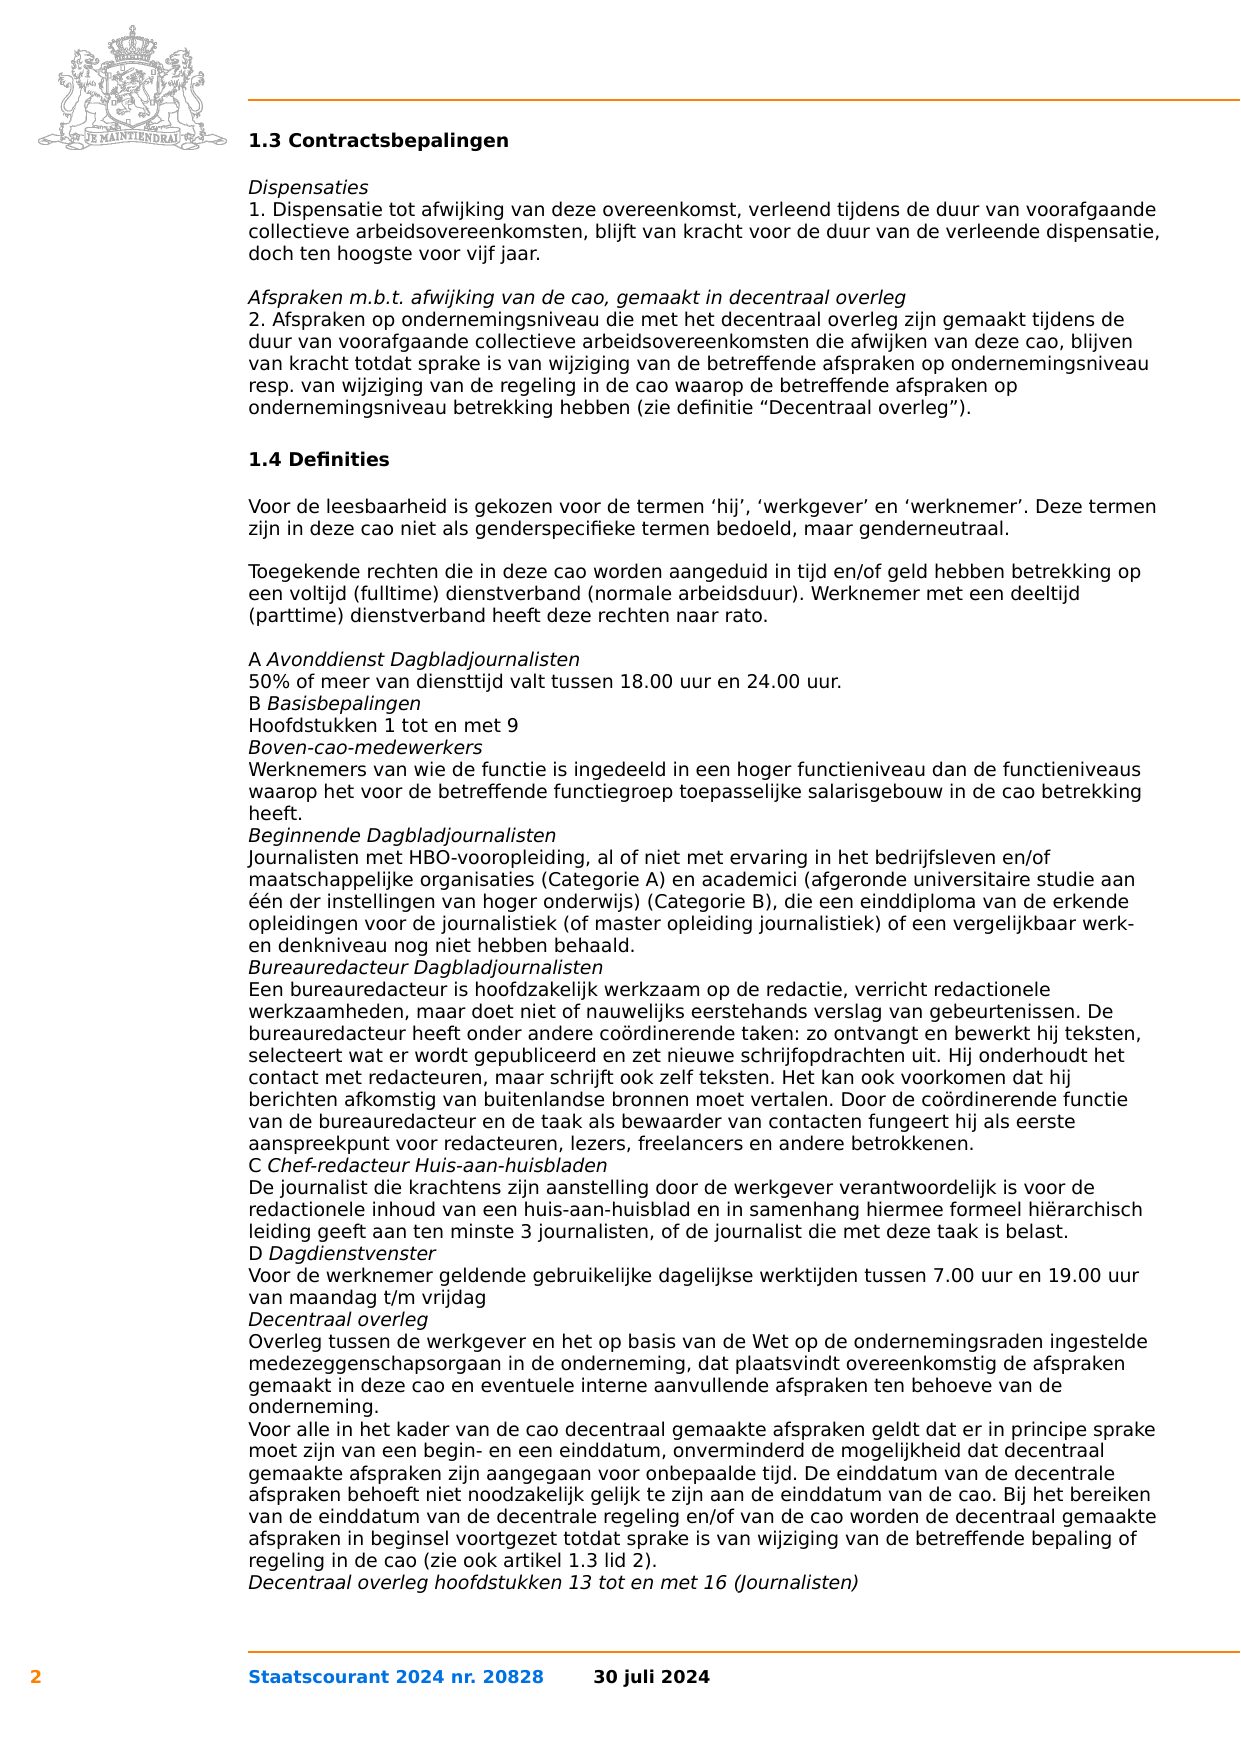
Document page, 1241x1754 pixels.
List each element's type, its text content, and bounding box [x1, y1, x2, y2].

text Voor alle in het kader van de cao decentraal gemaakte afspraken geldt dat er in principe sprake moet zijn van een begin- en een einddatum, onverminderd de mogelijkheid dat decentraal gemaakte afspraken zijn aangegaan voor onbepaalde tijd. De einddatum van de decentrale afspraken behoeft niet noodzakelijk gelijk te zijn aan de einddatum van de cao. Bij het bereiken van de einddatum van de decentrale regeling en/of van de cao worden de decentraal gemaakte afspraken in beginsel voortgezet totdat sprake is van wijziging van de betreffende bepaling of regeling in de cao (zie ook artikel 1.3 lid 2). [248, 1418, 1163, 1572]
text Voor de leesbaarheid is gekozen voor de termen ‘hij’, ‘werkgever’ en ‘werknemer’. Deze termen zijn in deze cao niet als genderspecifieke termen bedoeld, maar genderneutraal. [248, 496, 1163, 539]
text 1. Dispensatie tot afwijking van deze overeenkomst, verleend tijdens de duur van voorafgaande collectieve arbeidsovereenkomsten, blijft van kracht voor de duur van de verleende dispensatie, doch ten hoogste voor vijf jaar. [248, 199, 1163, 265]
text Voor de werknemer geldende gebruikelijke dagelijkse werktijden tussen 7.00 uur en 19.00 uur van maandag t/m vrijdag [248, 1264, 1163, 1308]
text Toegekende rechten die in deze cao worden aangeduid in tijd en/of geld hebben betrekking op een voltijd (fulltime) dienstverband (normale arbeidsduur). Werknemer met een deeltijd (parttime) dienstverband heeft deze rechten naar rato. [248, 561, 1163, 627]
picture [38, 25, 227, 150]
text Journalisten met HBO-vooropleiding, al of niet met ervaring in het bedrijfsleven en/of maatschappelijke organisaties (Categorie A) en academici (afgeronde universitaire studie aan één der instellingen van hoger onderwijs) (Categorie B), die een einddiploma van de erkende opleidingen voor de journalistiek (of master opleiding journalistiek) of een vergelijkbaar werk- en denkniveau nog niet hebben behaald. [248, 847, 1163, 957]
text D Dagdienstvenster [248, 1243, 1163, 1264]
subtitle Dispensaties [248, 177, 1163, 199]
text B Basisbepalingen [248, 693, 1163, 715]
text Werknemers van wie de functie is ingedeeld in een hoger functieniveau dan de functieniveaus waarop het voor de betreffende functiegroep toepasselijke salarisgebouw in de cao betrekking heeft. [248, 759, 1163, 825]
text Bureauredacteur Dagbladjournalisten [248, 957, 1163, 979]
text Beginnende Dagbladjournalisten [248, 825, 1163, 847]
text Hoofdstukken 1 tot en met 9 [248, 715, 1163, 737]
text C Chef-redacteur Huis-aan-huisbladen [248, 1155, 1163, 1177]
text 50% of meer van diensttijd valt tussen 18.00 uur en 24.00 uur. [248, 671, 1163, 693]
text Overleg tussen de werkgever en het op basis van de Wet op de ondernemingsraden ingestelde medezeggenschapsorgaan in de onderneming, dat plaatsvindt overeenkomstig de afspraken gemaakt in deze cao en eventuele interne aanvullende afspraken ten behoeve van de onderneming. [248, 1331, 1163, 1418]
text A Avonddienst Dagbladjournalisten [248, 649, 1163, 671]
text De journalist die krachtens zijn aanstelling door de werkgever verantwoordelijk is voor de redactionele inhoud van een huis-aan-huisblad en in samenhang hiermee formeel hiërarchisch leiding geeft aan ten minste 3 journalisten, of de journalist die met deze taak is belast. [248, 1177, 1163, 1243]
text Decentraal overleg hoofdstukken 13 tot en met 16 (Journalisten) [248, 1572, 1163, 1594]
text Een bureauredacteur is hoofdzakelijk werkzaam op de redactie, verricht redactionele werkzaamheden, maar doet niet of nauwelijks eerstehands verslag van gebeurtenissen. De bureauredacteur heeft onder andere coördinerende taken: zo ontvangt en bewerkt hij teksten, selecteert wat er wordt gepubliceerd en zet nieuwe schrijfopdrachten uit. Hij onderhoudt het contact met redacteuren, maar schrijft ook zelf teksten. Het kan ook voorkomen dat hij berichten afkomstig van buitenlandse bronnen moet vertalen. Door de coördinerende functie van de bureauredacteur en de taak als bewaarder van contacten fungeert hij als eerste aanspreekpunt voor redacteuren, lezers, freelancers en andere betrokkenen. [248, 979, 1163, 1155]
subtitle 1.3 Contractsbepalingen [248, 130, 1163, 152]
text 2. Afspraken op ondernemingsniveau die met het decentraal overleg zijn gemaakt tijdens de duur van voorafgaande collectieve arbeidsovereenkomsten die afwijken van deze cao, blijven van kracht totdat sprake is van wijziging van de betreffende afspraken op ondernemingsniveau resp. van wijziging van de regeling in de cao waarop de betreffende afspraken op ondernemingsniveau betrekking hebben (zie definitie “Decentraal overleg”). [248, 309, 1163, 418]
subtitle 1.4 Definities [248, 448, 1163, 471]
text Boven-cao-medewerkers [248, 737, 1163, 759]
subtitle Afspraken m.b.t. afwijking van de cao, gemaakt in decentraal overleg [248, 287, 1163, 309]
text Decentraal overleg [248, 1308, 1163, 1331]
